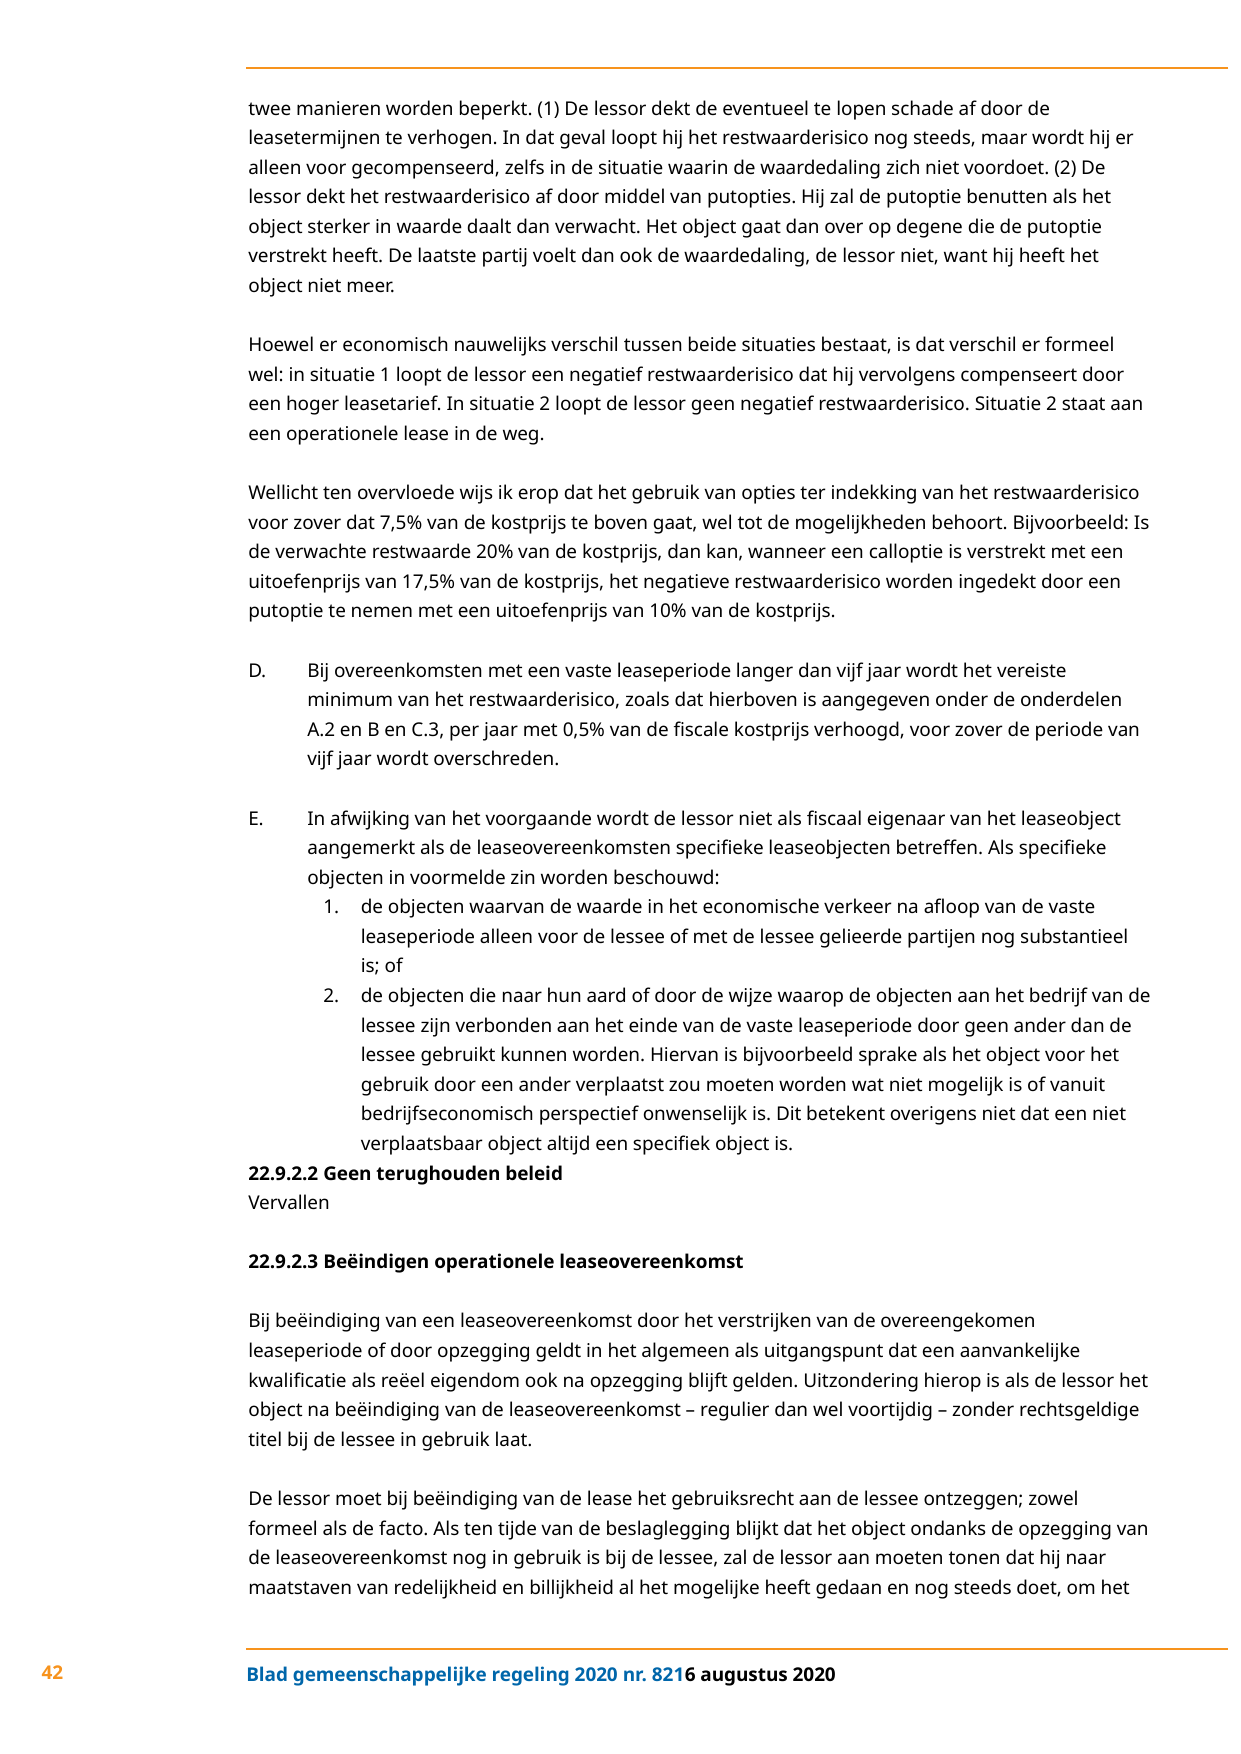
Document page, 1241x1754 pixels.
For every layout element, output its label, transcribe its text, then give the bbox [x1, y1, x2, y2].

list de objecten die naar hun aard of door de wijze waarop de objecten aan het bedrijf van de lessee zijn verbonden aan het einde van de vaste leaseperiode door geen ander dan de lessee gebruikt kunnen worden. Hiervan is bijvoorbeeld sprake als het object voor het gebruik door een ander verplaatst zou moeten worden wat niet mogelijk is of vanuit bedrijfseconomisch perspectief onwenselijk is. Dit betekent overigens niet dat een niet verplaatsbaar object altijd een specifiek object is. [323, 982, 1152, 1156]
text twee manieren worden beperkt. (1) De lessor dekt de eventueel te lopen schade af door de leasetermijnen te verhogen. In dat geval loopt hij het restwaarderisico nog steeds, maar wordt hij er alleen voor gecompenseerd, zelfs in de situatie waarin de waardedaling zich niet voordoet. (2) De lessor dekt het restwaarderisico af door middel van putopties. Hij zal de putoptie benutten als het object sterker in waarde daalt dan verwacht. Het object gaat dan over op degene die de putoptie verstrekt heeft. De laatste partij voelt dan ook de waardedaling, de lessor niet, want hij heeft het object niet meer. [248, 95, 1152, 298]
list Bij overeenkomsten met een vaste leaseperiode langer dan vijf jaar wordt het vereiste minimum van het restwaarderisico, zoals dat hierboven is aangegeven onder de onderdelen A.2 en B en C.3, per jaar met 0,5% van de fiscale kostprijs verhoogd, voor zover de periode van vijf jaar wordt overschreden. [248, 657, 1152, 771]
text 22.9.2.3 Beëindigen operationele leaseovereenkomst [248, 1248, 1152, 1274]
text De lessor moet bij beëindiging van de lease het gebruiksrecht aan de lessee ontzeggen; zowel formeel als de facto. Als ten tijde van de beslaglegging blijkt dat het object ondanks de opzegging van de leaseovereenkomst nog in gebruik is bij de lessee, zal de lessor aan moeten tonen dat hij naar maatstaven van redelijkheid en billijkheid al het mogelijke heeft gedaan en nog steeds doet, om het [248, 1485, 1152, 1600]
picture [41, 47, 231, 172]
text Vervallen [248, 1189, 1152, 1215]
text Hoewel er economisch nauwelijks verschil tussen beide situaties bestaat, is dat verschil er formeel wel: in situatie 1 loopt de lessor een negatief restwaarderisico dat hij vervolgens compenseert door een hoger leasetarief. In situatie 2 loopt de lessor geen negatief restwaarderisico. Situatie 2 staat aan een operationele lease in de weg. [248, 331, 1152, 446]
list In afwijking van het voorgaande wordt de lessor niet als fiscaal eigenaar van het leaseobject aangemerkt als de leaseovereenkomsten specifieke leaseobjecten betreffen. Als specifieke objecten in voormelde zin worden beschouwd: [248, 805, 1152, 890]
list de objecten waarvan de waarde in het economische verkeer na afloop van de vaste leaseperiode alleen voor de lessee of met de lessee gelieerde partijen nog substantieel is; of [323, 893, 1152, 978]
text 22.9.2.2 Geen terughouden beleid [248, 1160, 1152, 1186]
text Bij beëindiging van een leaseovereenkomst door het verstrijken van de overeengekomen leaseperiode of door opzegging geldt in het algemeen als uitgangspunt dat een aanvankelijke kwalificatie als reëel eigendom ook na opzegging blijft gelden. Uitzondering hierop is als de lessor het object na beëindiging van de leaseovereenkomst – regulier dan wel voortijdig – zonder rechtsgeldige titel bij de lessee in gebruik laat. [248, 1308, 1152, 1452]
text Wellicht ten overvloede wijs ik erop dat het gebruik van opties ter indekking van het restwaarderisico voor zover dat 7,5% van de kostprijs te boven gaat, wel tot de mogelijkheden behoort. Bijvoorbeeld: Is de verwachte restwaarde 20% van de kostprijs, dan kan, wanneer een calloptie is verstrekt met een uitoefenprijs van 17,5% van de kostprijs, het negatieve restwaarderisico worden ingedekt door een putoptie te nemen met een uitoefenprijs van 10% van de kostprijs. [248, 479, 1152, 623]
